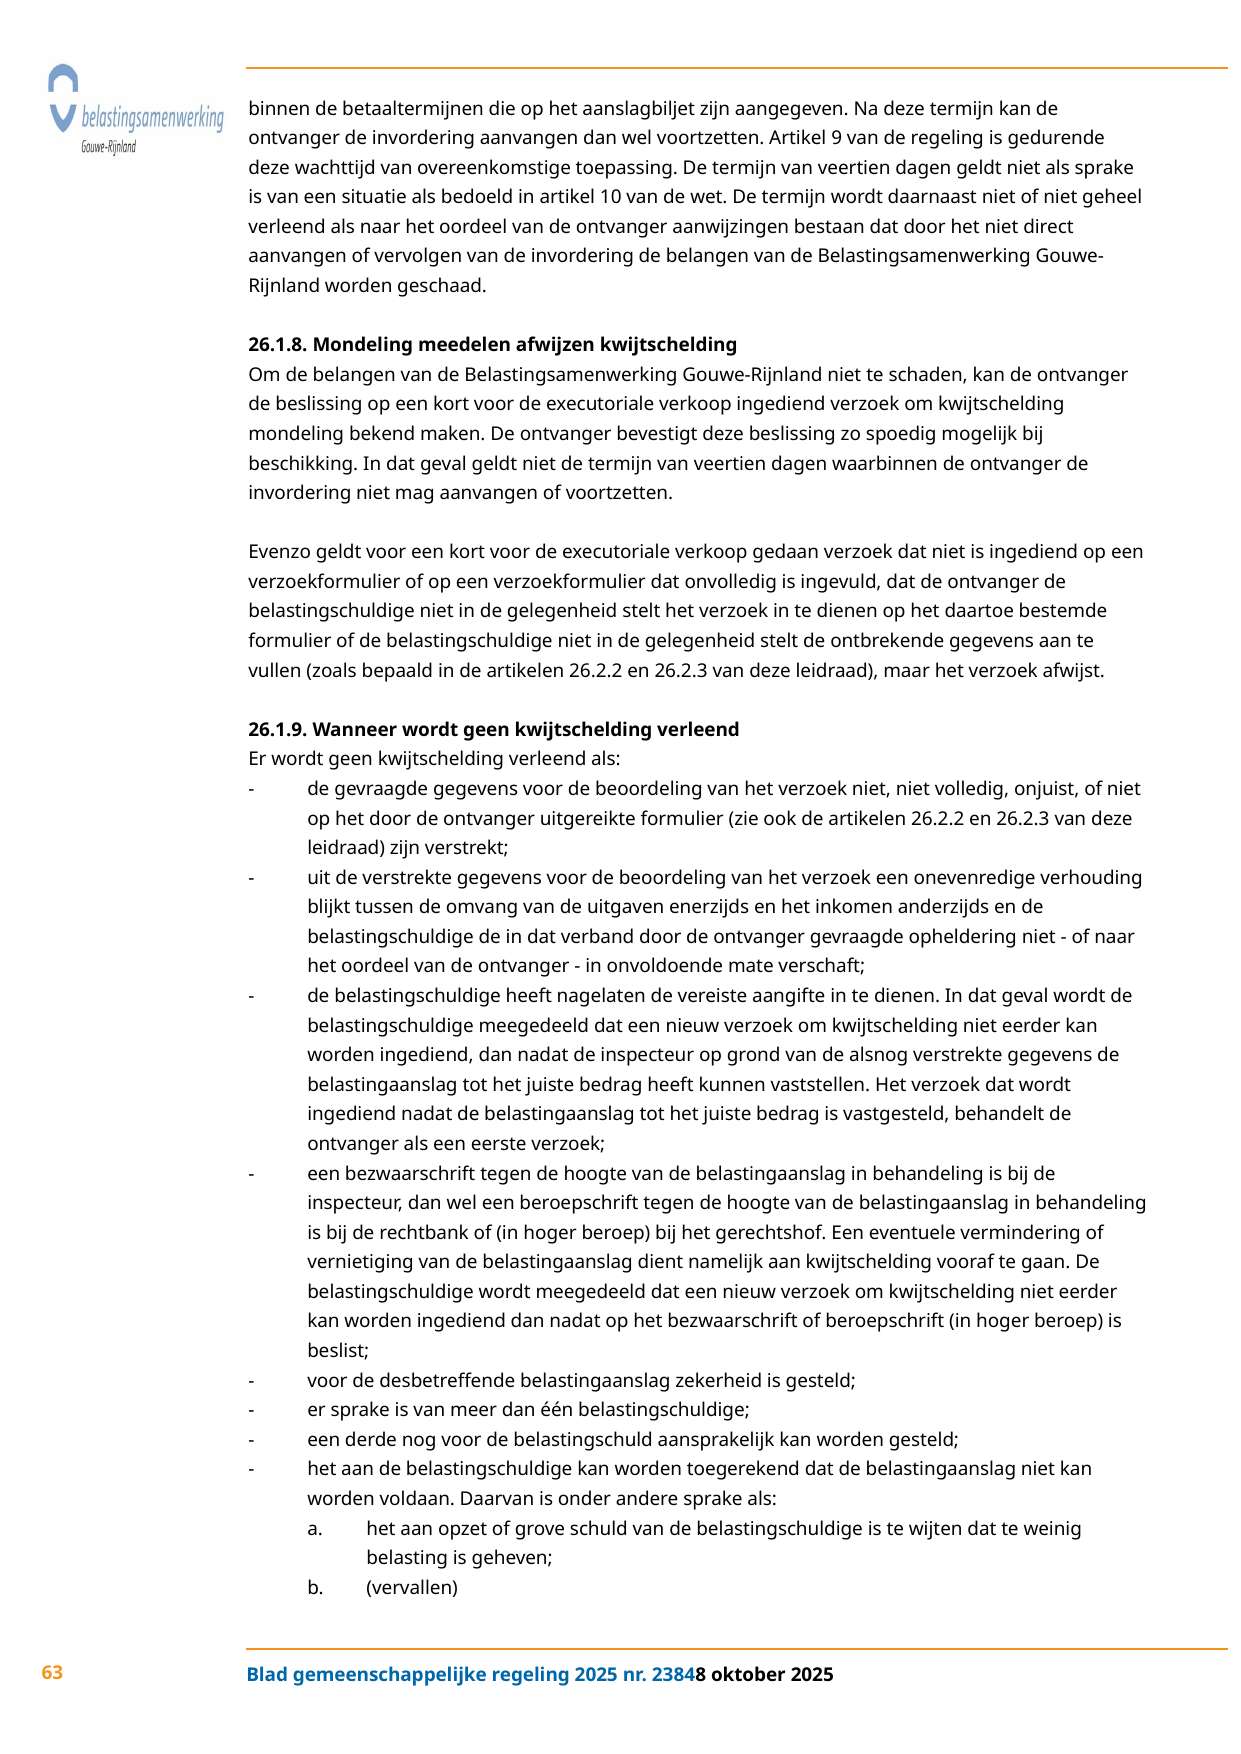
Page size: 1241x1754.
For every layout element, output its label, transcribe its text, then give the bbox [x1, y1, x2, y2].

list een derde nog voor de belastingschuld aansprakelijk kan worden gesteld; [248, 1426, 1152, 1452]
text 26.1.8. Mondeling meedelen afwijzen kwijtschelding [248, 331, 1152, 357]
list de belastingschuldige heeft nagelaten de vereiste aangifte in te dienen. In dat geval wordt de belastingschuldige meegedeeld dat een nieuw verzoek om kwijtschelding niet eerder kan worden ingediend, dan nadat de inspecteur op grond van de alsnog verstrekte gegevens de belastingaanslag tot het juiste bedrag heeft kunnen vaststellen. Het verzoek dat wordt ingediend nadat de belastingaanslag tot het juiste bedrag is vastgesteld, behandelt de ontvanger als een eerste verzoek; [248, 982, 1152, 1156]
picture [41, 47, 231, 172]
list het aan opzet of grove schuld van de belastingschuldige is te wijten dat te weinig belasting is geheven; [307, 1515, 1152, 1570]
list voor de desbetreffende belastingaanslag zekerheid is gesteld; [248, 1367, 1152, 1393]
text binnen de betaaltermijnen die op het aanslagbiljet zijn aangegeven. Na deze termijn kan de ontvanger de invordering aanvangen dan wel voortzetten. Artikel 9 van de regeling is gedurende deze wachttijd van overeenkomstige toepassing. De termijn van veertien dagen geldt niet als sprake is van een situatie als bedoeld in artikel 10 van de wet. De termijn wordt daarnaast niet of niet geheel verleend als naar het oordeel van de ontvanger aanwijzingen bestaan dat door het niet direct aanvangen of vervolgen van de invordering de belangen van de Belastingsamenwerking Gouwe-Rijnland worden geschaad. [248, 95, 1152, 298]
list het aan de belastingschuldige kan worden toegerekend dat de belastingaanslag niet kan worden voldaan. Daarvan is onder andere sprake als: [248, 1456, 1152, 1511]
text Er wordt geen kwijtschelding verleend als: [248, 746, 1152, 771]
text Evenzo geldt voor een kort voor de executoriale verkoop gedaan verzoek dat niet is ingediend op een verzoekformulier of op een verzoekformulier dat onvolledig is ingevuld, dat de ontvanger de belastingschuldige niet in de gelegenheid stelt het verzoek in te dienen op het daartoe bestemde formulier of de belastingschuldige niet in de gelegenheid stelt de ontbrekende gegevens aan te vullen (zoals bepaald in de artikelen 26.2.2 en 26.2.3 van deze leidraad), maar het verzoek afwijst. [248, 538, 1152, 683]
list (vervallen) [307, 1574, 1152, 1600]
list uit de verstrekte gegevens voor de beoordeling van het verzoek een onevenredige verhouding blijkt tussen de omvang van de uitgaven enerzijds en het inkomen anderzijds en de belastingschuldige de in dat verband door de ontvanger gevraagde opheldering niet - of naar het oordeel van de ontvanger - in onvoldoende mate verschaft; [248, 864, 1152, 978]
list er sprake is van meer dan één belastingschuldige; [248, 1396, 1152, 1422]
list een bezwaarschrift tegen de hoogte van de belastingaanslag in behandeling is bij de inspecteur, dan wel een beroepschrift tegen de hoogte van de belastingaanslag in behandeling is bij de rechtbank of (in hoger beroep) bij het gerechtshof. Een eventuele vermindering of vernietiging van de belastingaanslag dient namelijk aan kwijtschelding vooraf te gaan. De belastingschuldige wordt meegedeeld dat een nieuw verzoek om kwijtschelding niet eerder kan worden ingediend dan nadat op het bezwaarschrift of beroepschrift (in hoger beroep) is beslist; [248, 1160, 1152, 1363]
text 26.1.9. Wanneer wordt geen kwijtschelding verleend [248, 716, 1152, 742]
text Om de belangen van de Belastingsamenwerking Gouwe-Rijnland niet te schaden, kan de ontvanger de beslissing op een kort voor de executoriale verkoop ingediend verzoek om kwijtschelding mondeling bekend maken. De ontvanger bevestigt deze beslissing zo spoedig mogelijk bij beschikking. In dat geval geldt niet de termijn van veertien dagen waarbinnen de ontvanger de invordering niet mag aanvangen of voortzetten. [248, 361, 1152, 505]
list de gevraagde gegevens voor de beoordeling van het verzoek niet, niet volledig, onjuist, of niet op het door de ontvanger uitgereikte formulier (zie ook de artikelen 26.2.2 en 26.2.3 van deze leidraad) zijn verstrekt; [248, 775, 1152, 860]
